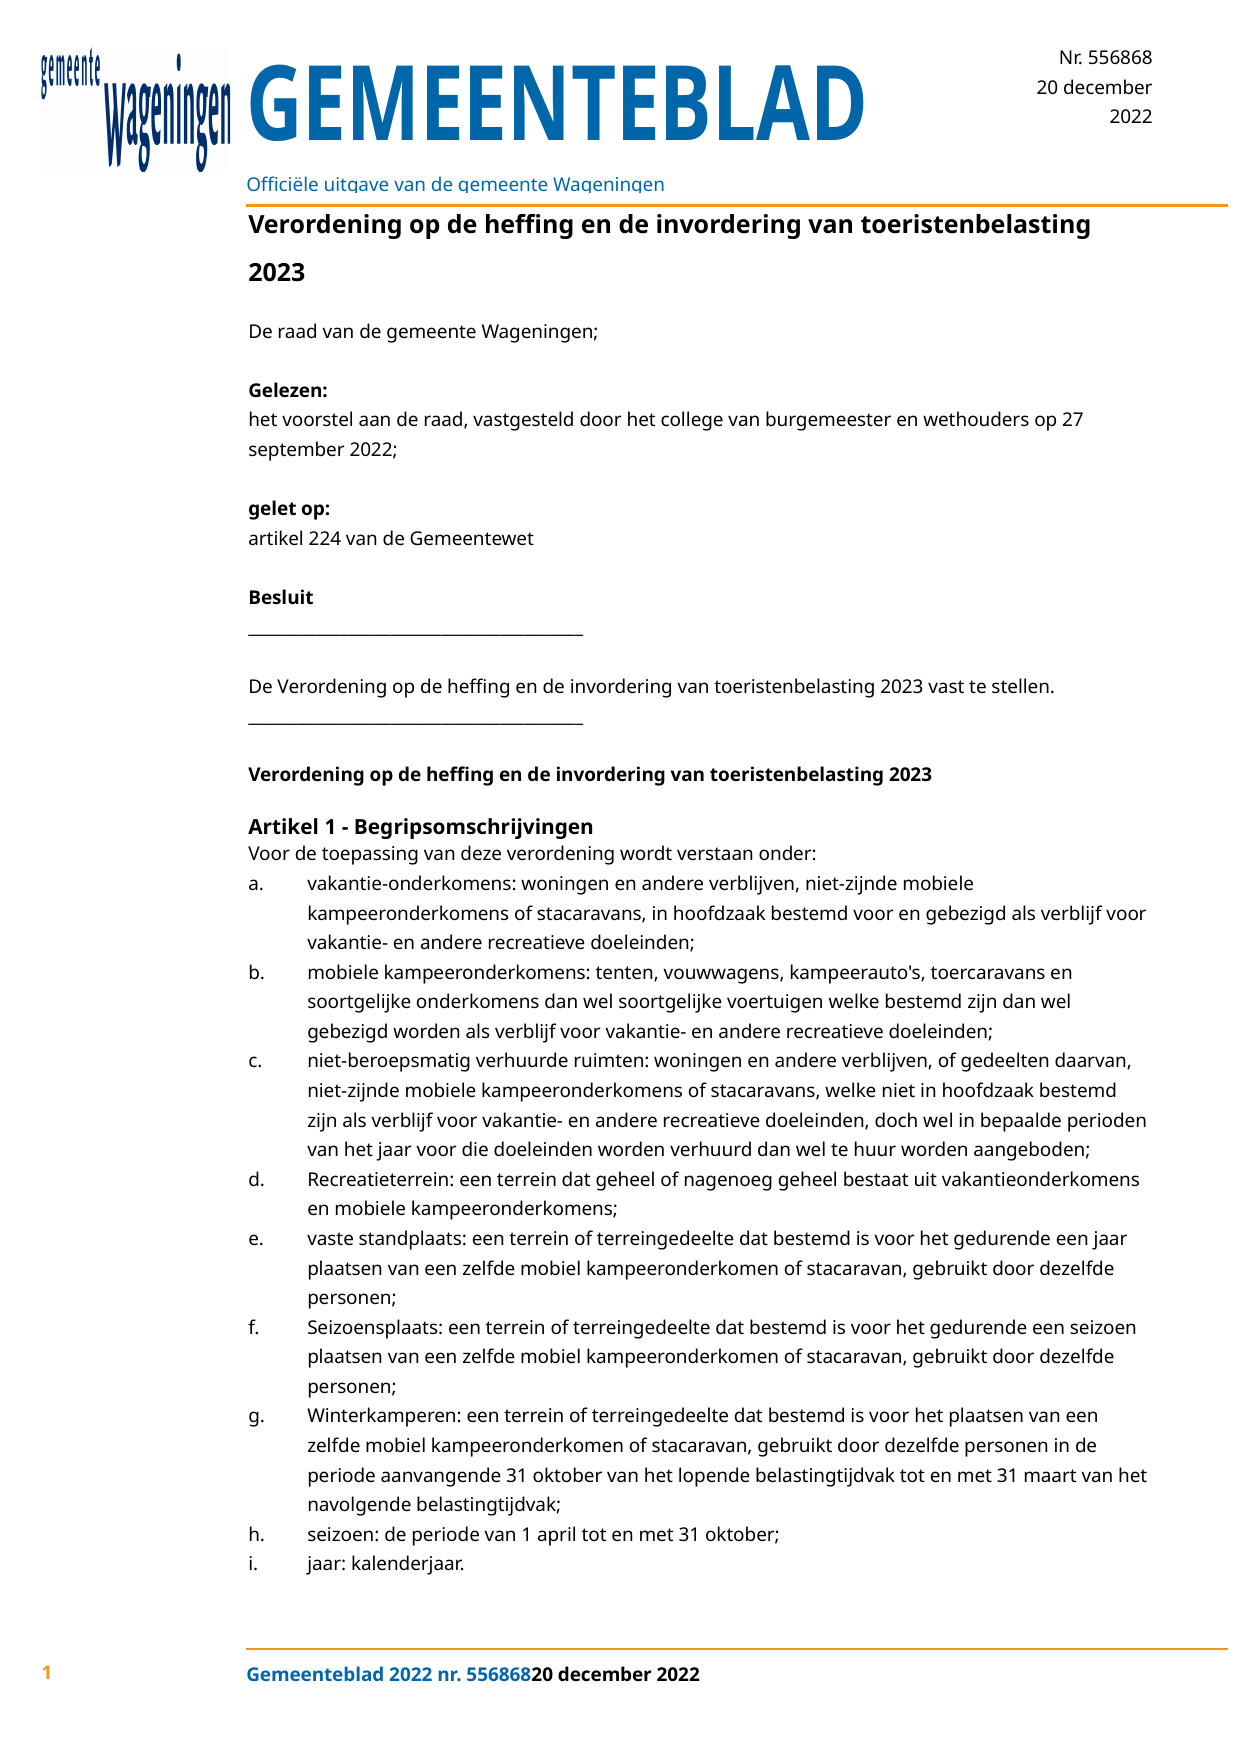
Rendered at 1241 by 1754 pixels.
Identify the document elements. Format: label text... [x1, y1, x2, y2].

text Besluit [248, 584, 1152, 610]
text Voor de toepassing van deze verordening wordt verstaan onder: [248, 841, 1152, 866]
text het voorstel aan de raad, vastgesteld door het college van burgemeester en wethouders op 27 september 2022; [248, 407, 1152, 462]
text ________________________________________ [248, 614, 1152, 639]
list mobiele kampeeronderkomens: tenten, vouwwagens, kampeerauto's, toercaravans en soortgelijke onderkomens dan wel soortgelijke voertuigen welke bestemd zijn dan wel gebezigd worden als verblijf voor vakantie- en andere recreatieve doeleinden; [248, 959, 1152, 1044]
list jaar: kalenderjaar. [248, 1551, 1152, 1576]
list seizoen: de periode van 1 april tot en met 31 oktober; [248, 1521, 1152, 1547]
text Gelezen: [248, 377, 1152, 403]
text De Verordening op de heffing en de invordering van toeristenbelasting 2023 vast te stellen. [248, 673, 1152, 699]
list vakantie-onderkomens: woningen en andere verblijven, niet-zijnde mobiele kampeeronderkomens of stacaravans, in hoofdzaak bestemd voor en gebezigd als verblijf voor vakantie- en andere recreatieve doeleinden; [248, 870, 1152, 955]
text Verordening op de heffing en de invordering van toeristenbelasting 2023 [248, 207, 1152, 288]
list niet-beroepsmatig verhuurde ruimten: woningen en andere verblijven, of gedeelten daarvan, niet-zijnde mobiele kampeeronderkomens of stacaravans, welke niet in hoofdzaak bestemd zijn als verblijf voor vakantie- en andere recreatieve doeleinden, doch wel in bepaalde perioden van het jaar voor die doeleinden worden verhuurd dan wel te huur worden aangeboden; [248, 1048, 1152, 1162]
list vaste standplaats: een terrein of terreingedeelte dat bestemd is voor het gedurende een jaar plaatsen van een zelfde mobiel kampeeronderkomen of stacaravan, gebruikt door dezelfde personen; [248, 1225, 1152, 1310]
text artikel 224 van de Gemeentewet [248, 525, 1152, 551]
picture [41, 47, 231, 172]
list Seizoensplaats: een terrein of terreingedeelte dat bestemd is voor het gedurende een seizoen plaatsen van een zelfde mobiel kampeeronderkomen of stacaravan, gebruikt door dezelfde personen; [248, 1314, 1152, 1399]
list Winterkamperen: een terrein of terreingedeelte dat bestemd is voor het plaatsen van een zelfde mobiel kampeeronderkomen of stacaravan, gebruikt door dezelfde personen in de periode aanvangende 31 oktober van het lopende belastingtijdvak tot en met 31 maart van het navolgende belastingtijdvak; [248, 1403, 1152, 1517]
list Recreatieterrein: een terrein dat geheel of nagenoeg geheel bestaat uit vakantieonderkomens en mobiele kampeeronderkomens; [248, 1166, 1152, 1221]
text Verordening op de heffing en de invordering van toeristenbelasting 2023 [248, 762, 1152, 787]
text De raad van de gemeente Wageningen; [248, 318, 1152, 344]
text gelet op: [248, 495, 1152, 521]
text ________________________________________ [248, 702, 1152, 728]
text Artikel 1 - Begripsomschrijvingen [248, 812, 1152, 841]
